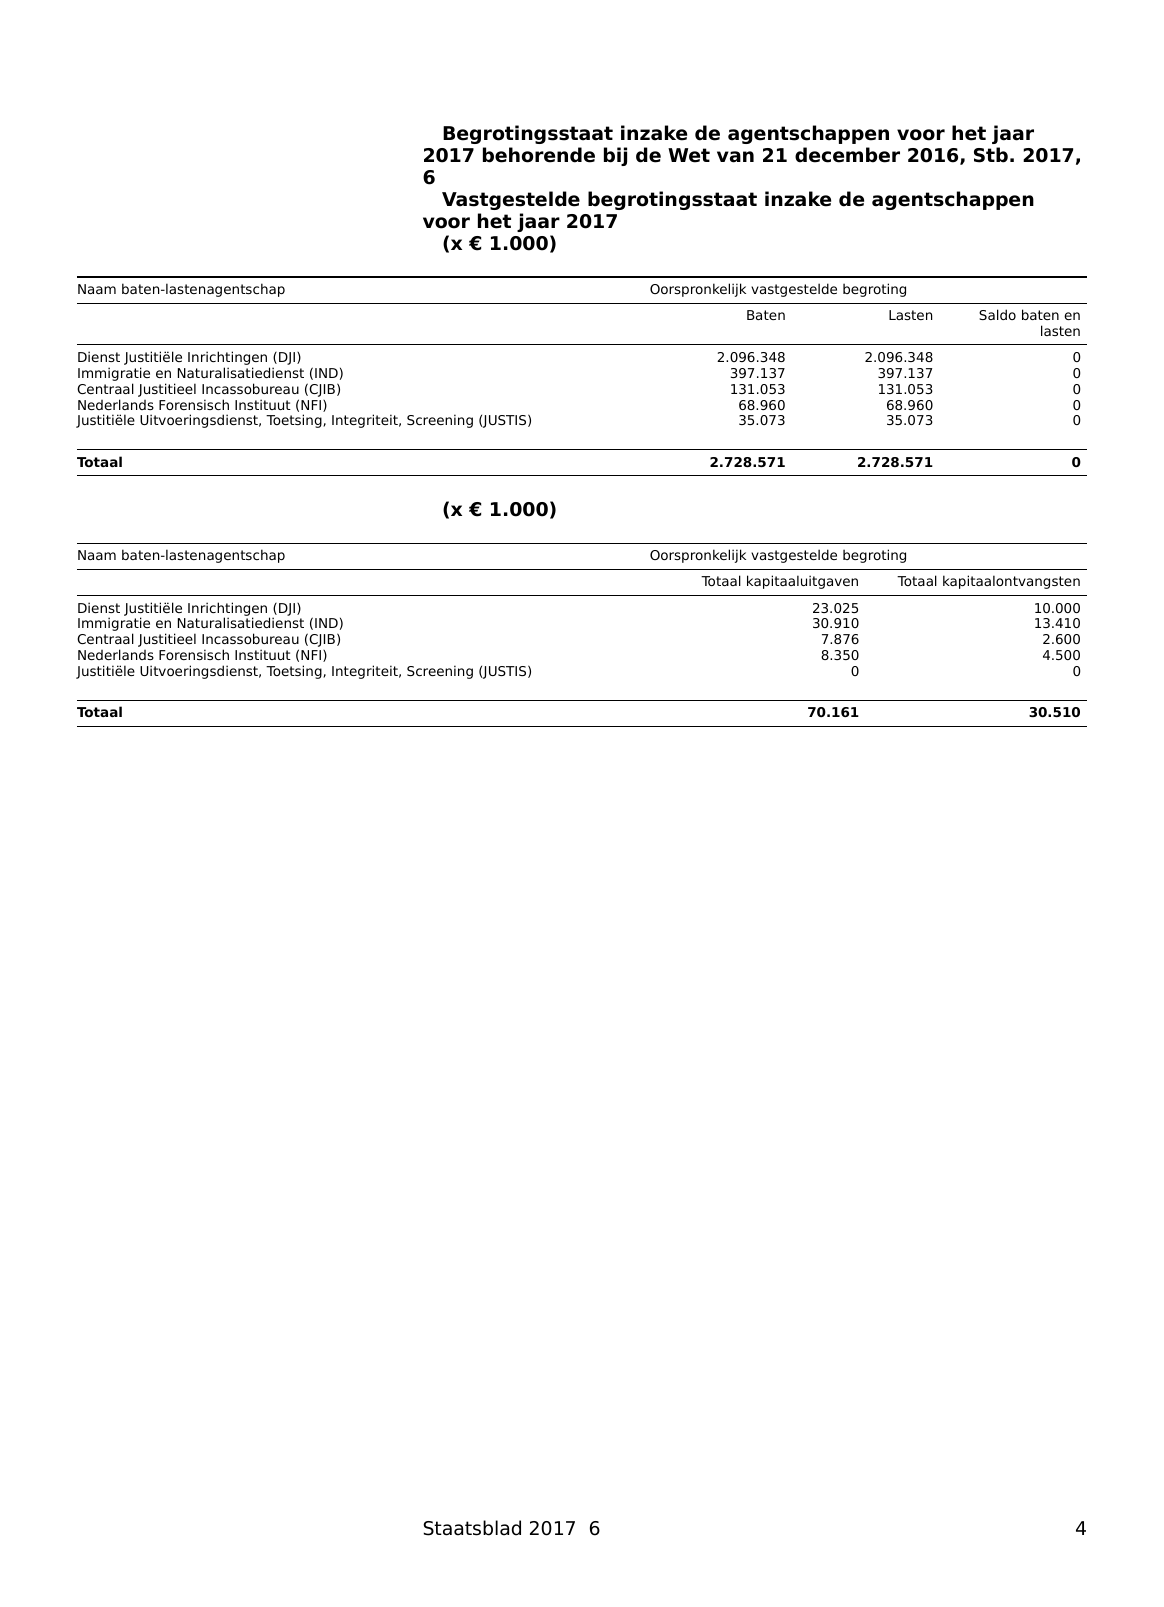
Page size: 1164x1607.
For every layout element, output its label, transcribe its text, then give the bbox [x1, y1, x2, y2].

text Begrotingsstaat inzake de agentschappen voor het jaar 2017 behorende bij de Wet van 21 december 2016, Stb. 2017, 6 [422, 123, 1087, 188]
text Vastgestelde begrotingsstaat inzake de agentschappen voor het jaar 2017 [422, 188, 1087, 232]
table_cell [77, 570, 644, 595]
table_cell Centraal Justitieel Incassobureau (CJIB) [77, 382, 644, 397]
table_cell 0 [644, 663, 865, 679]
table_cell [77, 679, 644, 699]
table_cell 68.960 [644, 397, 791, 413]
table_cell Totaal [77, 701, 644, 726]
table_cell 35.073 [791, 413, 939, 429]
table_cell Justitiële Uitvoeringsdienst, Toetsing, Integriteit, Screening (JUSTIS) [77, 413, 644, 429]
table_cell Nederlands Forensisch Instituut (NFI) [77, 648, 644, 663]
table_header Oorspronkelijk vastgestelde begroting [644, 544, 1087, 568]
table_cell 8.350 [644, 648, 865, 663]
table_cell Dienst Justitiële Inrichtingen (DJI) [77, 345, 644, 366]
table_header Oorspronkelijk vastgestelde begroting [644, 278, 1087, 302]
table_cell 30.910 [644, 616, 865, 632]
table_cell [939, 429, 1087, 449]
table_cell 23.025 [644, 596, 865, 616]
text (x € 1.000) [422, 498, 1087, 521]
table_cell Lasten [791, 304, 939, 344]
table_header Naam baten-lastenagentschap [77, 544, 644, 568]
table_cell 131.053 [644, 382, 791, 397]
table_cell 0 [939, 397, 1087, 413]
table_cell 2.728.571 [644, 450, 791, 475]
table_cell [77, 304, 644, 344]
table_cell Immigratie en Naturalisatiedienst (IND) [77, 616, 644, 632]
table_cell 2.600 [865, 632, 1087, 648]
table_cell 13.410 [865, 616, 1087, 632]
table_cell 2.096.348 [791, 345, 939, 366]
table_cell 0 [939, 345, 1087, 366]
table_cell 131.053 [791, 382, 939, 397]
table_cell 68.960 [791, 397, 939, 413]
table_cell [644, 679, 865, 699]
table_cell [644, 429, 791, 449]
table_header Naam baten-lastenagentschap [77, 278, 644, 302]
table_cell Nederlands Forensisch Instituut (NFI) [77, 397, 644, 413]
table_cell 0 [939, 413, 1087, 429]
table_cell 7.876 [644, 632, 865, 648]
table_cell Dienst Justitiële Inrichtingen (DJI) [77, 596, 644, 616]
table_cell [865, 679, 1087, 699]
table_cell Justitiële Uitvoeringsdienst, Toetsing, Integriteit, Screening (JUSTIS) [77, 663, 644, 679]
table_cell 0 [939, 366, 1087, 382]
table_cell 397.137 [644, 366, 791, 382]
table_cell 0 [865, 663, 1087, 679]
table_cell Totaal [77, 450, 644, 475]
table_cell 2.096.348 [644, 345, 791, 366]
table_cell 0 [939, 382, 1087, 397]
table_cell Baten [644, 304, 791, 344]
table_cell 30.510 [865, 701, 1087, 726]
table_cell Saldo baten en lasten [939, 304, 1087, 344]
table_cell Centraal Justitieel Incassobureau (CJIB) [77, 632, 644, 648]
table_cell Immigratie en Naturalisatiedienst (IND) [77, 366, 644, 382]
table_cell 10.000 [865, 596, 1087, 616]
table_cell 397.137 [791, 366, 939, 382]
table_cell [77, 429, 644, 449]
table_cell 4.500 [865, 648, 1087, 663]
table_cell Totaal kapitaalontvangsten [865, 570, 1087, 595]
table_cell 70.161 [644, 701, 865, 726]
table_cell [791, 429, 939, 449]
text (x € 1.000) [422, 232, 1087, 254]
table_cell Totaal kapitaaluitgaven [644, 570, 865, 595]
table_cell 2.728.571 [791, 450, 939, 475]
table_cell 0 [939, 450, 1087, 475]
table_cell 35.073 [644, 413, 791, 429]
